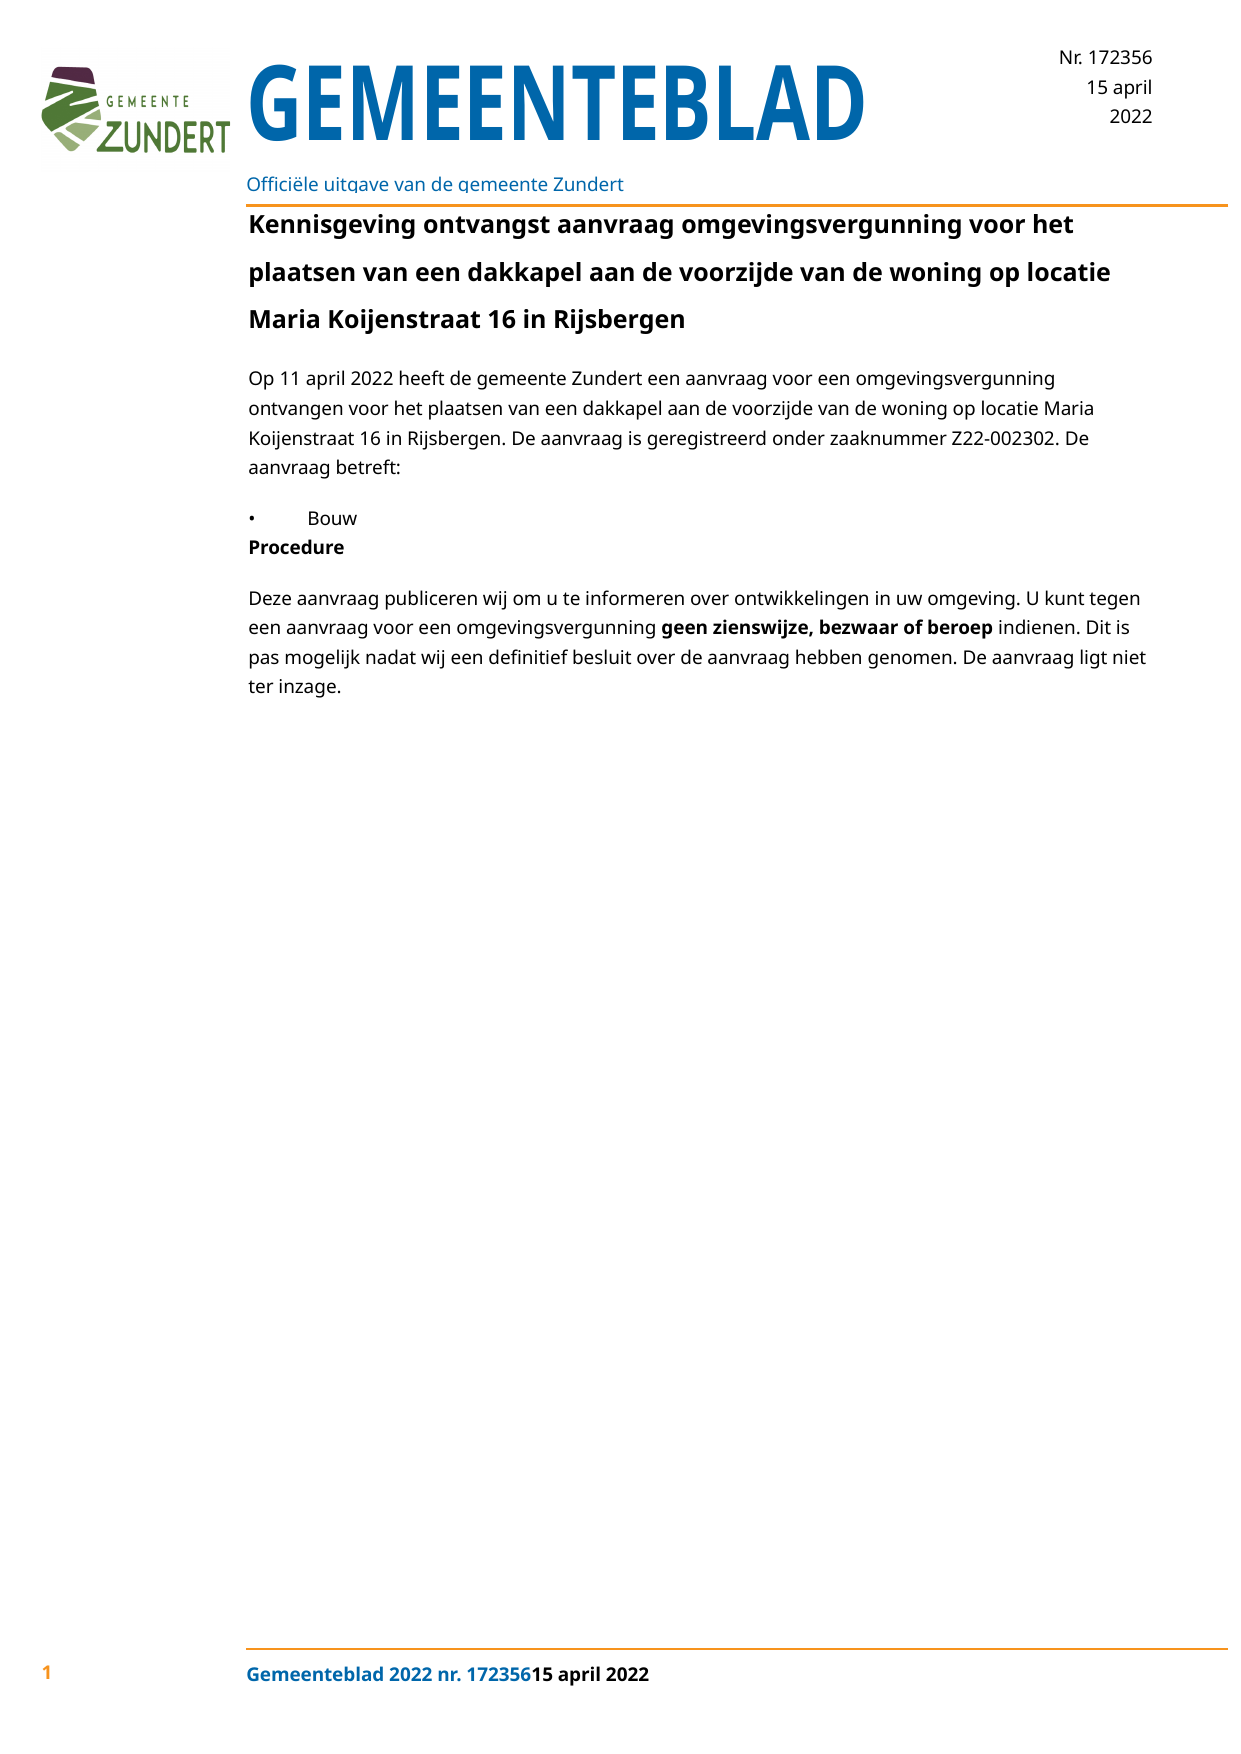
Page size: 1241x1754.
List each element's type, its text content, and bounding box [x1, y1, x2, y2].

picture [41, 47, 231, 172]
text Op 11 april 2022 heeft de gemeente Zundert een aanvraag voor een omgevingsvergunning ontvangen voor het plaatsen van een dakkapel aan de voorzijde van de woning op locatie Maria Koijenstraat 16 in Rijsbergen. De aanvraag is geregistreerd onder zaaknummer Z22-002302. De aanvraag betreft: [248, 366, 1152, 480]
text Deze aanvraag publiceren wij om u te informeren over ontwikkelingen in uw omgeving. U kunt tegen een aanvraag voor een omgevingsvergunning geen zienswijze, bezwaar of beroep indienen. Dit is pas mogelijk nadat wij een definitief besluit over de aanvraag hebben genomen. De aanvraag ligt niet ter inzage. [248, 585, 1152, 699]
list Bouw [248, 505, 1152, 530]
text Procedure [248, 534, 1152, 560]
text Kennisgeving ontvangst aanvraag omgevingsvergunning voor het plaatsen van een dakkapel aan de voorzijde van de woning op locatie Maria Koijenstraat 16 in Rijsbergen [248, 207, 1152, 336]
